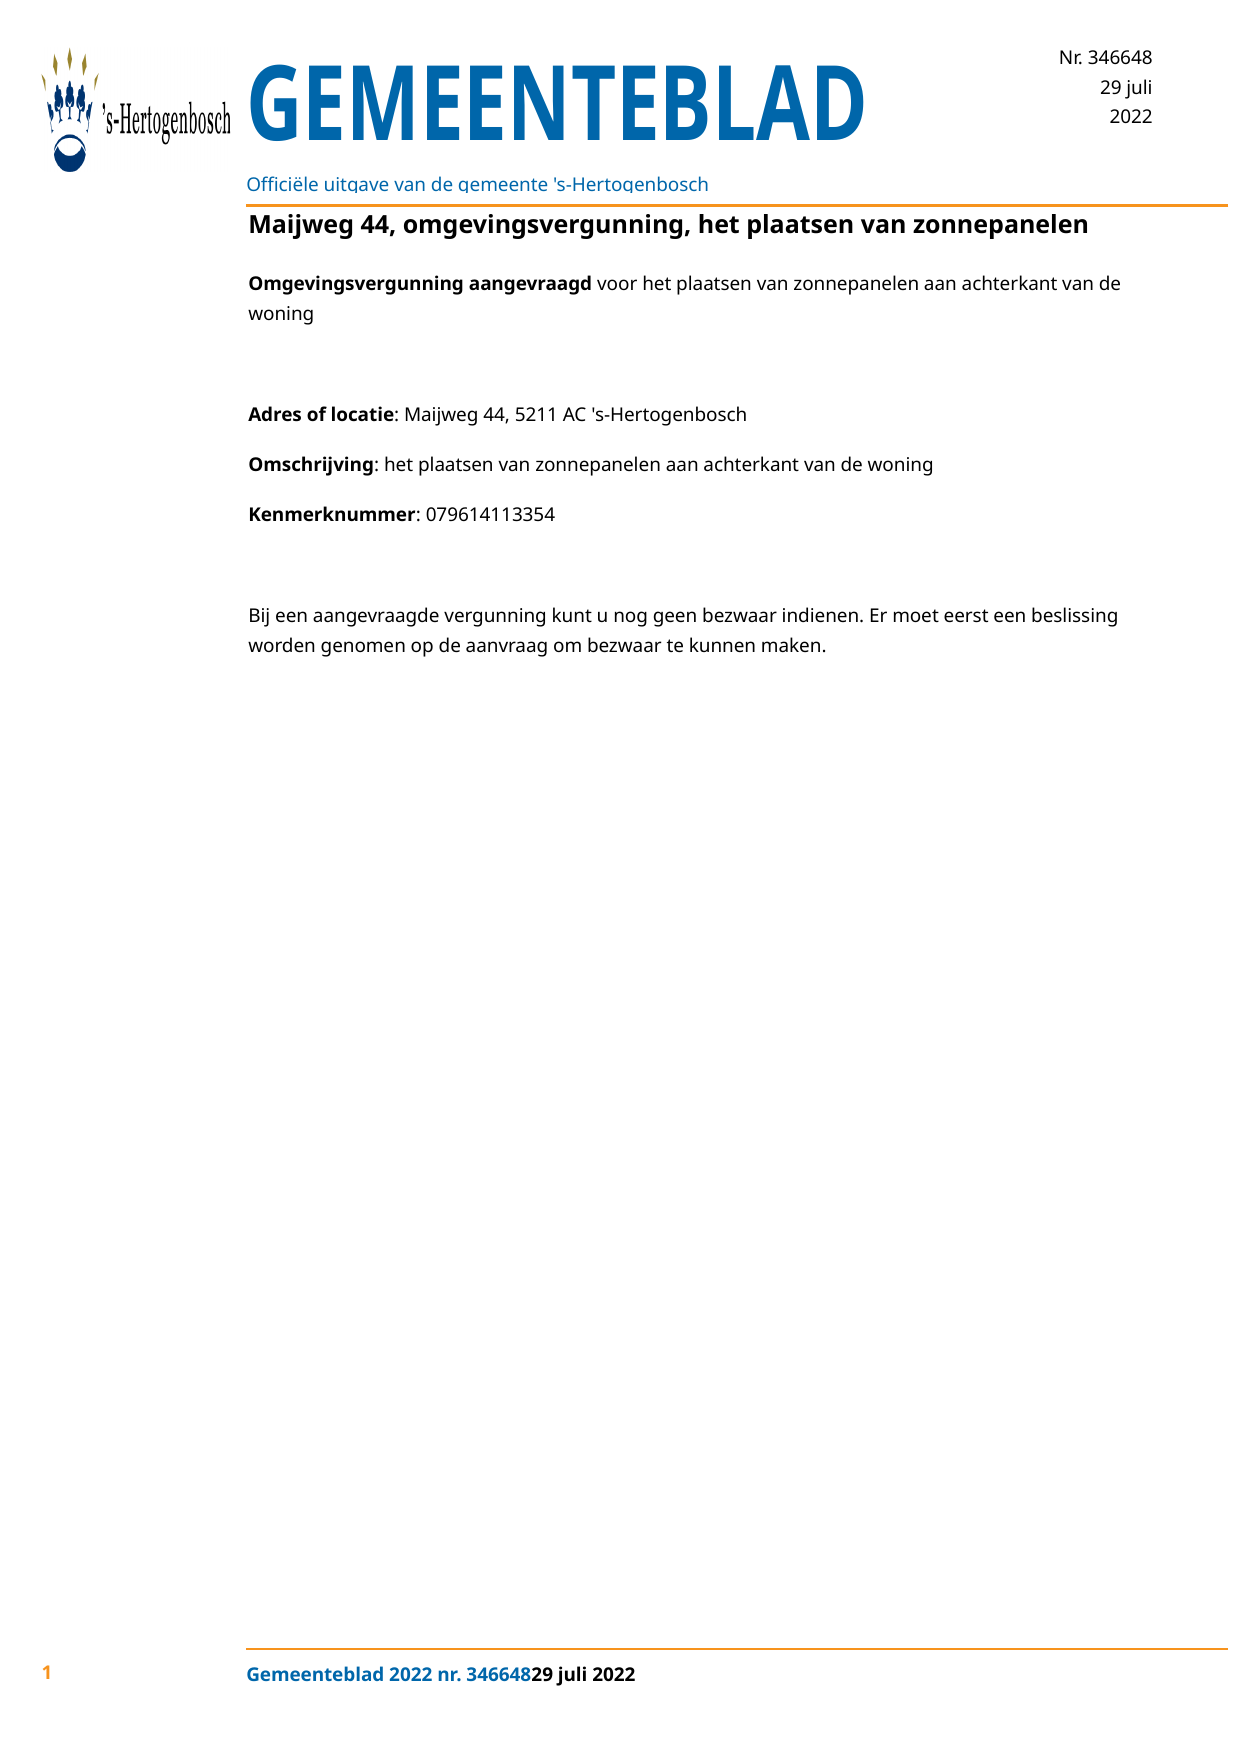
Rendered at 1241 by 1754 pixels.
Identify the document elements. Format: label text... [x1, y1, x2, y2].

text Omschrijving: het plaatsen van zonnepanelen aan achterkant van de woning [248, 451, 1152, 477]
text Adres of locatie: Maijweg 44, 5211 AC 's-Hertogenbosch [248, 401, 1152, 426]
text Bij een aangevraagde vergunning kunt u nog geen bezwaar indienen. Er moet eerst een beslissing worden genomen op de aanvraag om bezwaar te kunnen maken. [248, 602, 1152, 658]
text Omgevingsvergunning aangevraagd voor het plaatsen van zonnepanelen aan achterkant van de woning [248, 270, 1152, 326]
text Kenmerknummer: 079614113354 [248, 502, 1152, 527]
picture [41, 47, 231, 172]
text Maijweg 44, omgevingsvergunning, het plaatsen van zonnepanelen [248, 207, 1152, 241]
